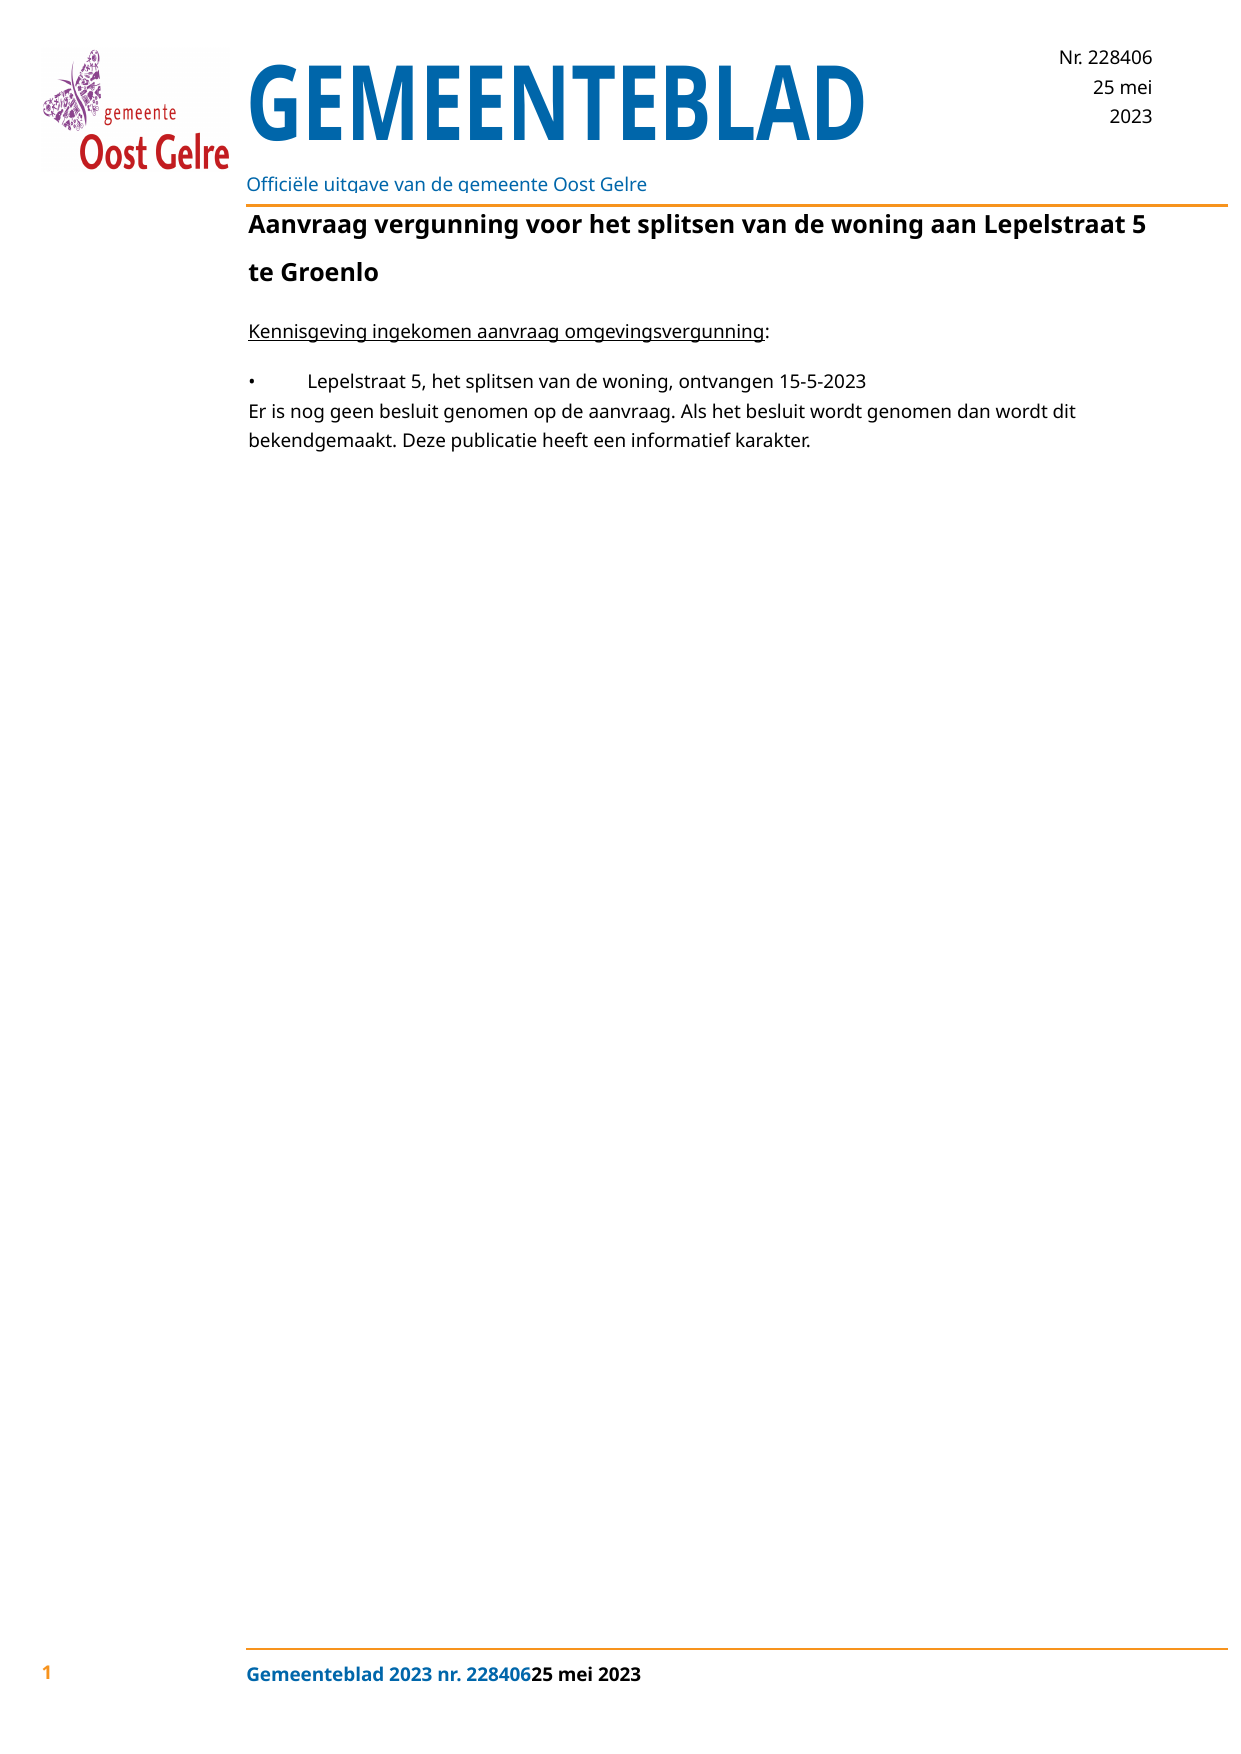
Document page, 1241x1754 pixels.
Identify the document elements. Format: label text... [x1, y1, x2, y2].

text Kennisgeving ingekomen aanvraag omgevingsvergunning: [248, 318, 1152, 344]
text Er is nog geen besluit genomen op de aanvraag. Als het besluit wordt genomen dan wordt dit bekendgemaakt. Deze publicatie heeft een informatief karakter. [248, 398, 1152, 453]
list Lepelstraat 5, het splitsen van de woning, ontvangen 15-5-2023 [248, 368, 1152, 394]
text Aanvraag vergunning voor het splitsen van de woning aan Lepelstraat 5 te Groenlo [248, 207, 1152, 288]
picture [41, 47, 231, 172]
